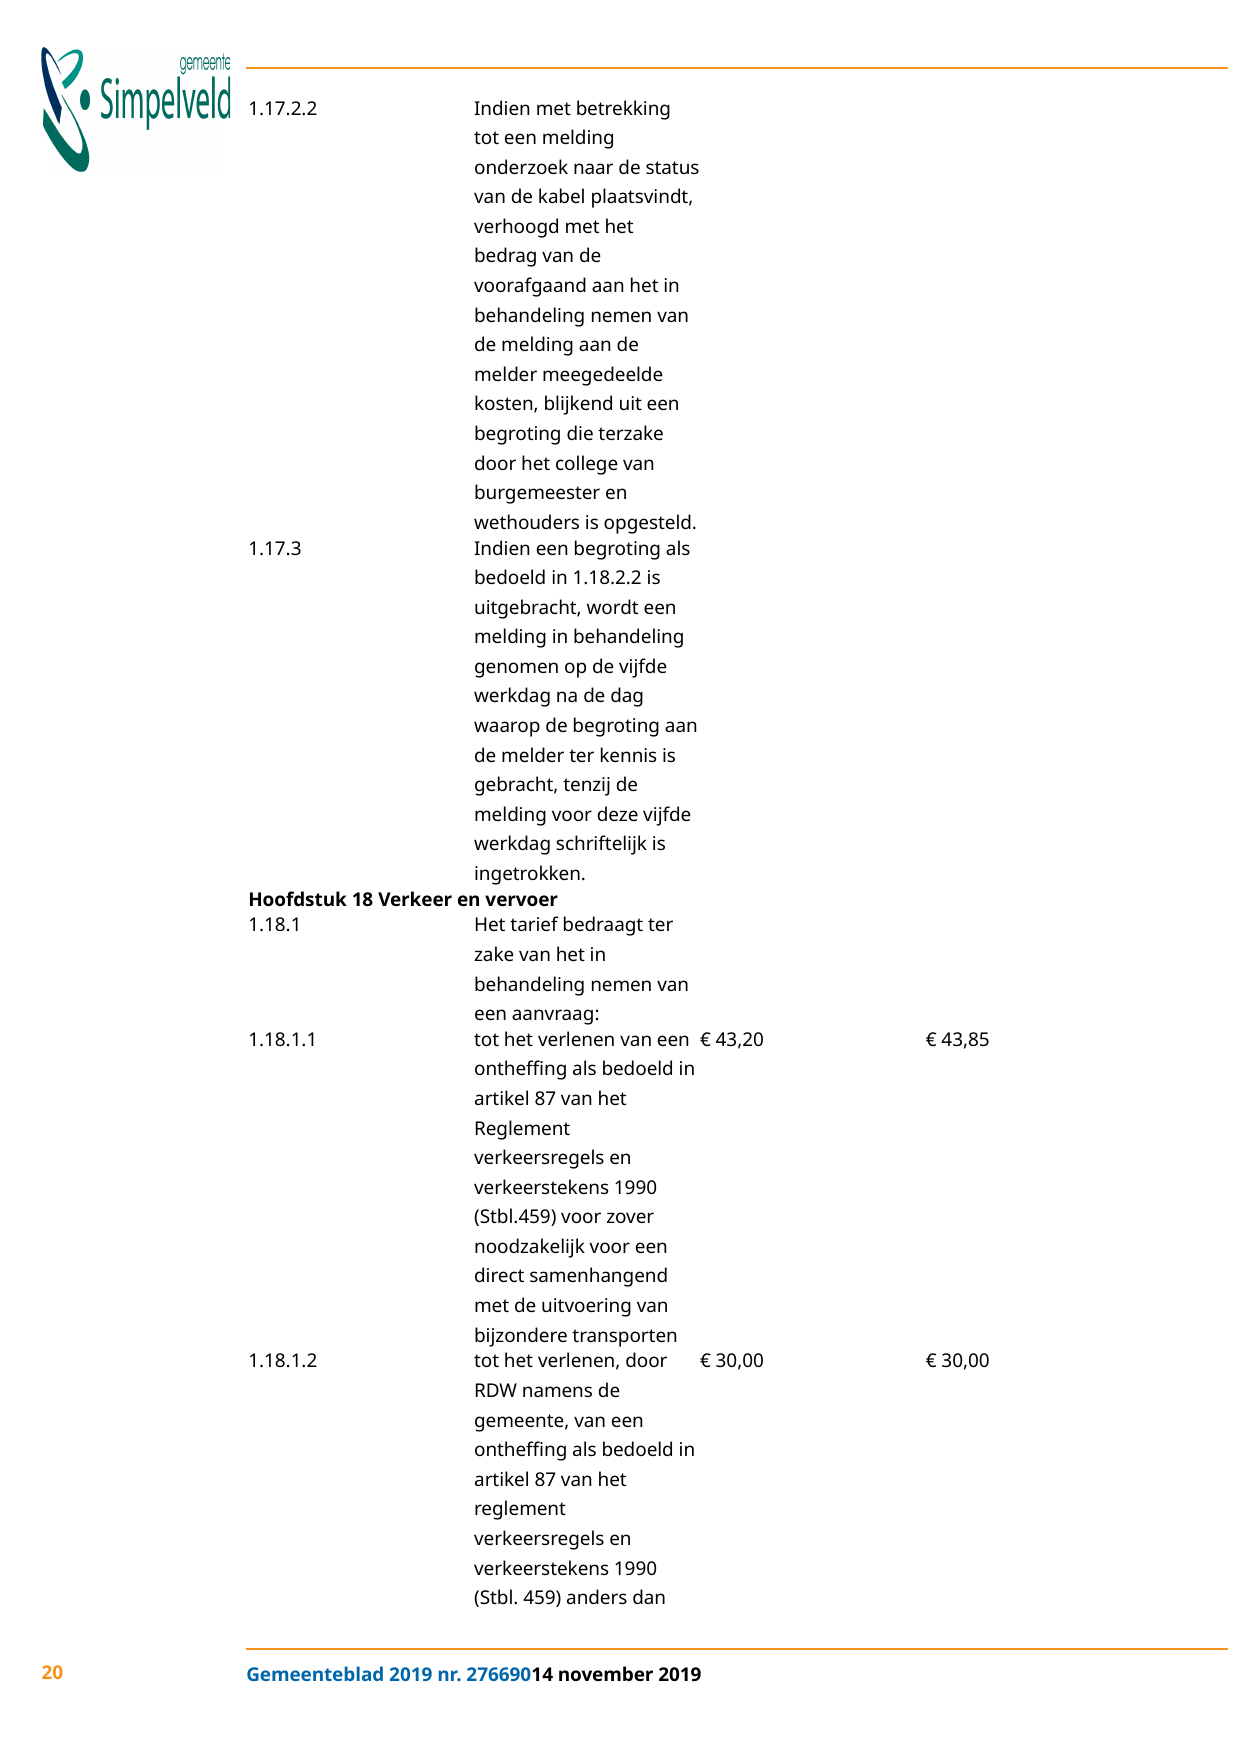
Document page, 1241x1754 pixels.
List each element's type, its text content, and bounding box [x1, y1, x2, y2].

table_cell € 43,20 [700, 1026, 926, 1348]
table_cell 1.17.3 [248, 535, 474, 886]
picture [41, 47, 231, 172]
table_cell [700, 912, 926, 1026]
table_cell [926, 535, 1152, 886]
table_cell Hoofdstuk 18 Verkeer en vervoer [248, 886, 1152, 912]
table_cell tot het verlenen, door RDW namens de gemeente, van een ontheffing als bedoeld in artikel 87 van het reglement verkeersregels en verkeerstekens 1990 (Stbl. 459) anders dan [474, 1348, 700, 1610]
table_cell [926, 95, 1152, 535]
table_cell [700, 95, 926, 535]
table_cell € 30,00 [700, 1348, 926, 1610]
table_cell tot het verlenen van een ontheffing als bedoeld in artikel 87 van het Reglement verkeersregels en verkeerstekens 1990 (Stbl.459) voor zover noodzakelijk voor een direct samenhangend met de uitvoering van bijzondere transporten [474, 1026, 700, 1348]
table_cell € 43,85 [926, 1026, 1152, 1348]
table_cell 1.17.2.2 [248, 95, 474, 535]
table_cell 1.18.1 [248, 912, 474, 1026]
table_cell 1.18.1.1 [248, 1026, 474, 1348]
table_cell Het tarief bedraagt ter zake van het in behandeling nemen van een aanvraag: [474, 912, 700, 1026]
table_cell [700, 535, 926, 886]
table_cell Indien een begroting als bedoeld in 1.18.2.2 is uitgebracht, wordt een melding in behandeling genomen op de vijfde werkdag na de dag waarop de begroting aan de melder ter kennis is gebracht, tenzij de melding voor deze vijfde werkdag schriftelijk is ingetrokken. [474, 535, 700, 886]
table_cell Indien met betrekking tot een melding onderzoek naar de status van de kabel plaatsvindt, verhoogd met het bedrag van de voorafgaand aan het in behandeling nemen van de melding aan de melder meegedeelde kosten, blijkend uit een begroting die terzake door het college van burgemeester en wethouders is opgesteld. [474, 95, 700, 535]
table_cell 1.18.1.2 [248, 1348, 474, 1610]
table_cell [926, 912, 1152, 1026]
table_cell € 30,00 [926, 1348, 1152, 1610]
